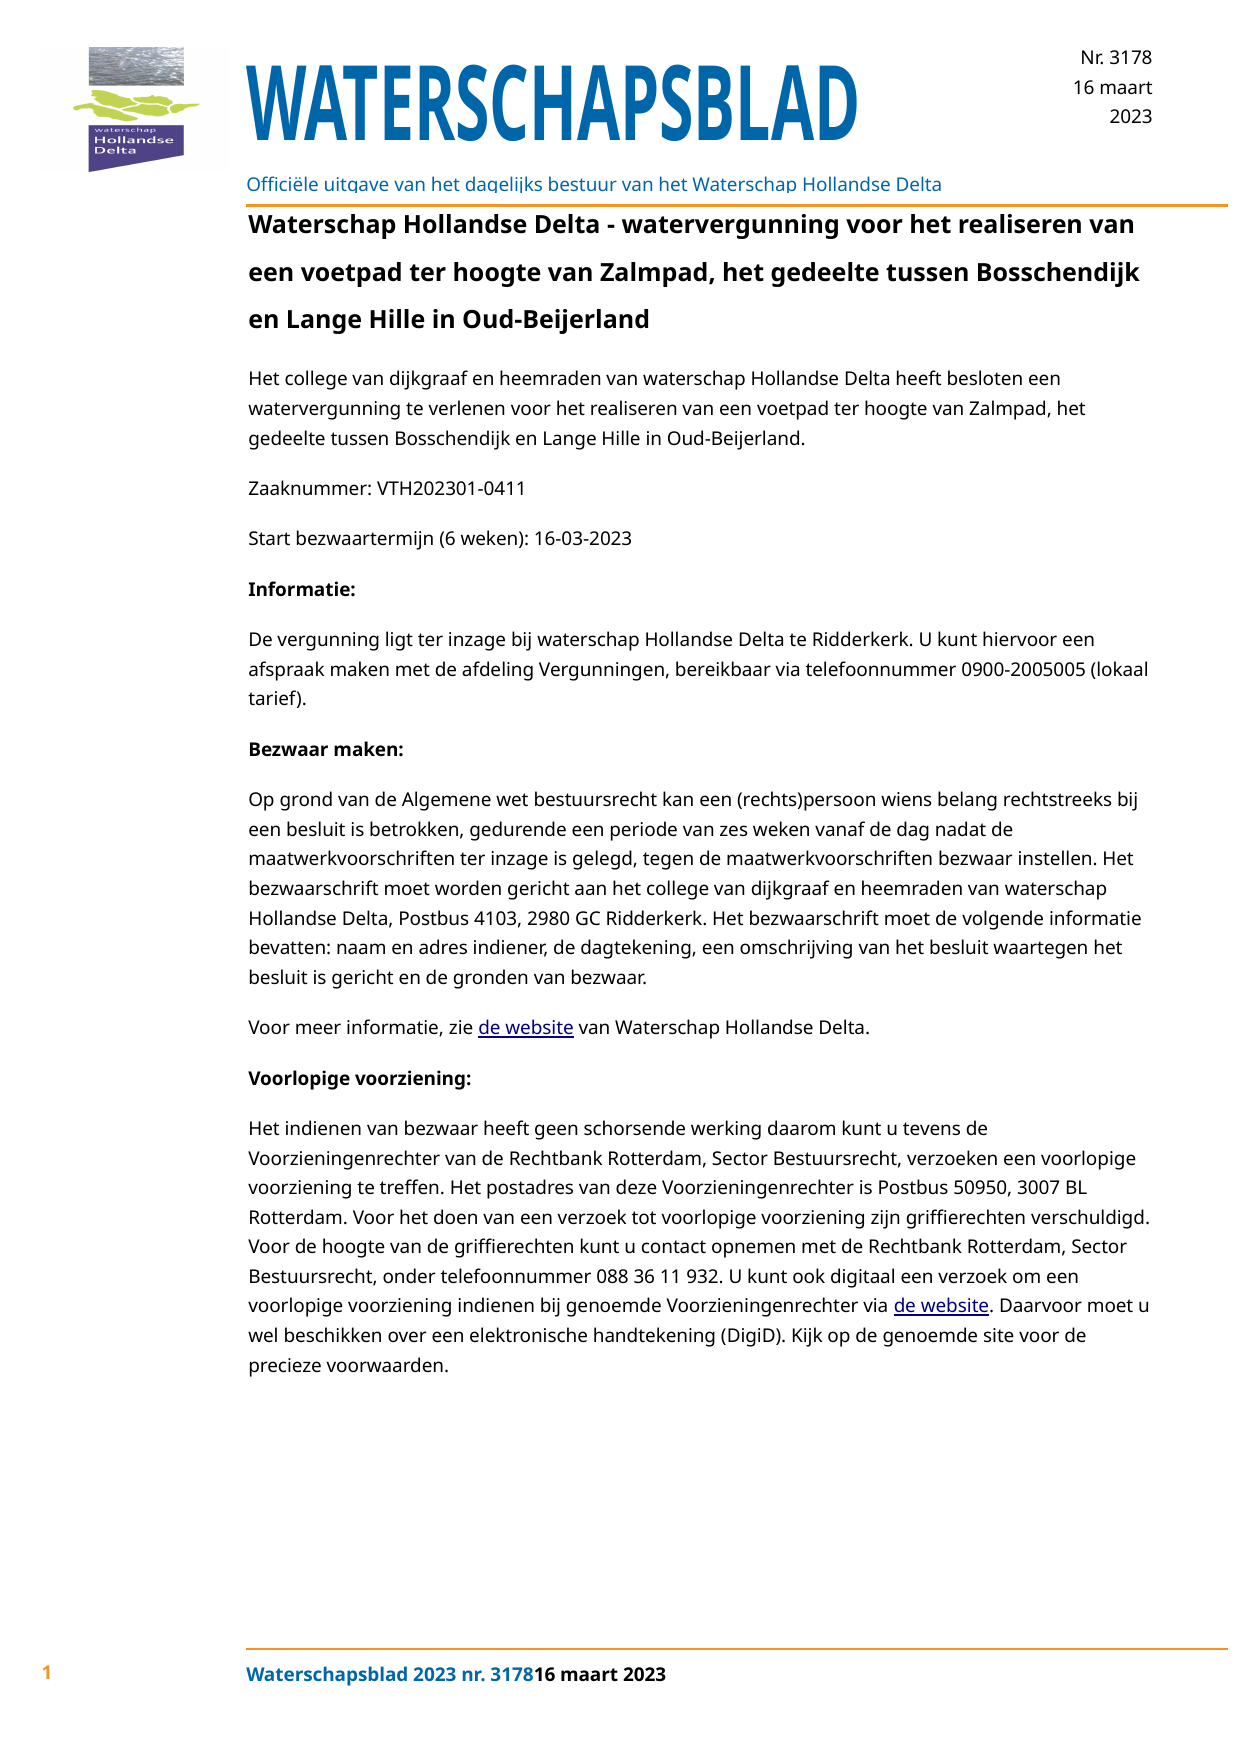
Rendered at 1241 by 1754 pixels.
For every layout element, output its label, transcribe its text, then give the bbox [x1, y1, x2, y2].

text Bezwaar maken: [248, 736, 1152, 762]
text Voor meer informatie, zie de website van Waterschap Hollandse Delta. [248, 1014, 1152, 1040]
text Het college van dijkgraaf en heemraden van waterschap Hollandse Delta heeft besloten een watervergunning te verlenen voor het realiseren van een voetpad ter hoogte van Zalmpad, het gedeelte tussen Bosschendijk en Lange Hille in Oud-Beijerland. [248, 366, 1152, 450]
text Informatie: [248, 576, 1152, 602]
picture [41, 47, 231, 172]
text Op grond van de Algemene wet bestuursrecht kan een (rechts)persoon wiens belang rechtstreeks bij een besluit is betrokken, gedurende een periode van zes weken vanaf de dag nadat de maatwerkvoorschriften ter inzage is gelegd, tegen de maatwerkvoorschriften bezwaar instellen. Het bezwaarschrift moet worden gericht aan het college van dijkgraaf en heemraden van waterschap Hollandse Delta, Postbus 4103, 2980 GC Ridderkerk. Het bezwaarschrift moet de volgende informatie bevatten: naam en adres indiener, de dagtekening, een omschrijving van het besluit waartegen het besluit is gericht en de gronden van bezwaar. [248, 786, 1152, 989]
text Zaaknummer: VTH202301-0411 [248, 475, 1152, 501]
text De vergunning ligt ter inzage bij waterschap Hollandse Delta te Ridderkerk. U kunt hiervoor een afspraak maken met de afdeling Vergunningen, bereikbaar via telefoonnummer 0900-2005005 (lokaal tarief). [248, 626, 1152, 711]
text Waterschap Hollandse Delta - watervergunning voor het realiseren van een voetpad ter hoogte van Zalmpad, het gedeelte tussen Bosschendijk en Lange Hille in Oud-Beijerland [248, 207, 1152, 336]
text Voorlopige voorziening: [248, 1065, 1152, 1090]
text Start bezwaartermijn (6 weken): 16-03-2023 [248, 526, 1152, 551]
text Het indienen van bezwaar heeft geen schorsende werking daarom kunt u tevens de Voorzieningenrechter van de Rechtbank Rotterdam, Sector Bestuursrecht, verzoeken een voorlopige voorziening te treffen. Het postadres van deze Voorzieningenrechter is Postbus 50950, 3007 BL Rotterdam. Voor het doen van een verzoek tot voorlopige voorziening zijn griffierechten verschuldigd. Voor de hoogte van de griffierechten kunt u contact opnemen met de Rechtbank Rotterdam, Sector Bestuursrecht, onder telefoonnummer 088 36 11 932. U kunt ook digitaal een verzoek om een voorlopige voorziening indienen bij genoemde Voorzieningenrechter via de website. Daarvoor moet u wel beschikken over een elektronische handtekening (DigiD). Kijk op de genoemde site voor de precieze voorwaarden. [248, 1115, 1152, 1377]
